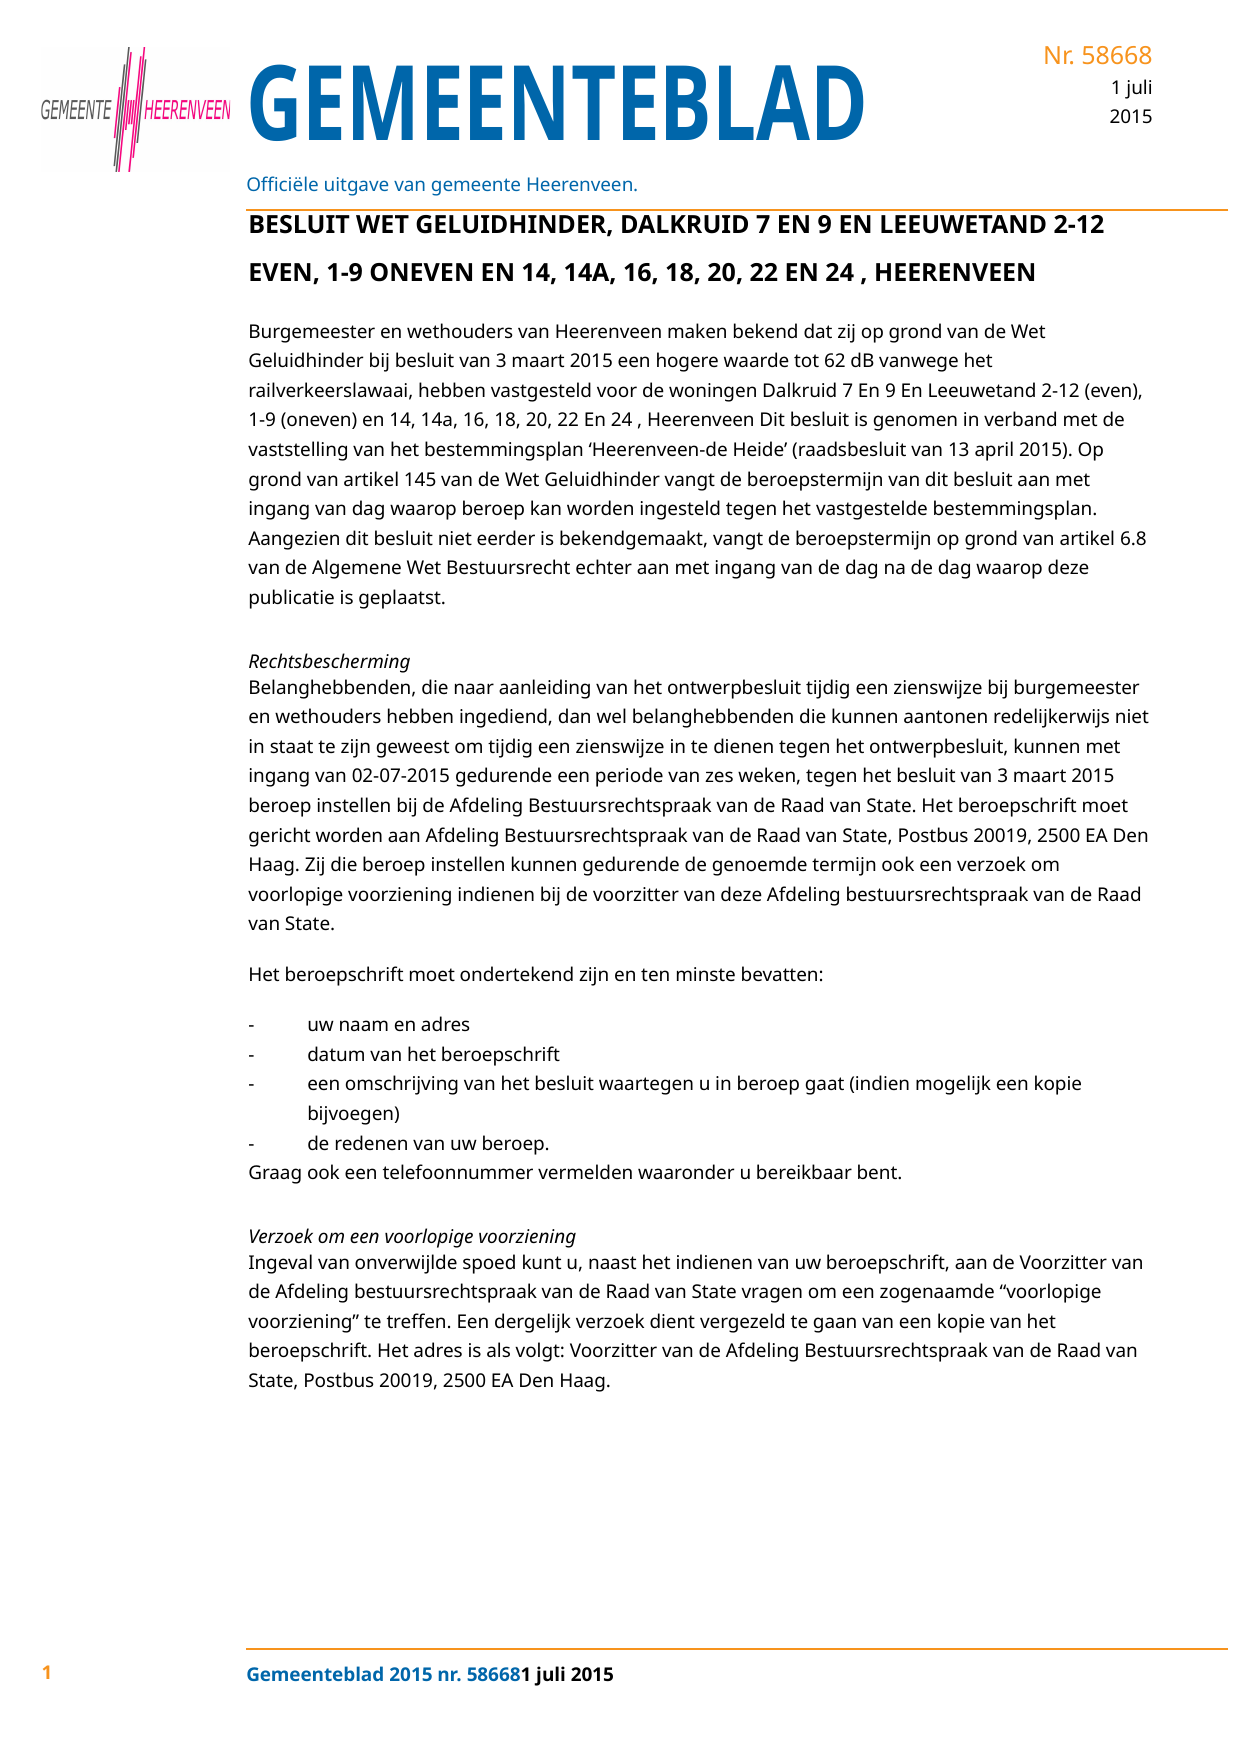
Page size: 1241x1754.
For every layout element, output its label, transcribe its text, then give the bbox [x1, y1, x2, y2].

text Ingeval van onverwijlde spoed kunt u, naast het indienen van uw beroepschrift, aan de Voorzitter van de Afdeling bestuursrechtspraak van de Raad van State vragen om een zogenaamde “voorlopige voorziening” te treffen. Een dergelijk verzoek dient vergezeld te gaan van een kopie van het beroepschrift. Het adres is als volgt: Voorzitter van de Afdeling Bestuursrechtspraak van de Raad van State, Postbus 20019, 2500 EA Den Haag. [248, 1249, 1152, 1393]
text BESLUIT WET GELUIDHINDER, DALKRUID 7 EN 9 EN LEEUWETAND 2-12 EVEN, 1-9 ONEVEN EN 14, 14A, 16, 18, 20, 22 EN 24 , HEERENVEEN [248, 211, 1152, 288]
list de redenen van uw beroep. [248, 1130, 1152, 1155]
text Burgemeester en wethouders van Heerenveen maken bekend dat zij op grond van de Wet Geluidhinder bij besluit van 3 maart 2015 een hogere waarde tot 62 dB vanwege het railverkeerslawaai, hebben vastgesteld voor de woningen Dalkruid 7 En 9 En Leeuwetand 2-12 (even), 1-9 (oneven) en 14, 14a, 16, 18, 20, 22 En 24 , Heerenveen Dit besluit is genomen in verband met de vaststelling van het bestemmingsplan ‘Heerenveen-de Heide’ (raadsbesluit van 13 april 2015). Op grond van artikel 145 van de Wet Geluidhinder vangt de beroepstermijn van dit besluit aan met ingang van dag waarop beroep kan worden ingesteld tegen het vastgestelde bestemmingsplan. Aangezien dit besluit niet eerder is bekendgemaakt, vangt de beroepstermijn op grond van artikel 6.8 van de Algemene Wet Bestuursrecht echter aan met ingang van de dag na de dag waarop deze publicatie is geplaatst. [248, 318, 1152, 610]
text Belanghebbenden, die naar aanleiding van het ontwerpbesluit tijdig een zienswijze bij burgemeester en wethouders hebben ingediend, dan wel belanghebbenden die kunnen aantonen redelijkerwijs niet in staat te zijn geweest om tijdig een zienswijze in te dienen tegen het ontwerpbesluit, kunnen met ingang van 02-07-2015 gedurende een periode van zes weken, tegen het besluit van 3 maart 2015 beroep instellen bij de Afdeling Bestuursrechtspraak van de Raad van State. Het beroepschrift moet gericht worden aan Afdeling Bestuursrechtspraak van de Raad van State, Postbus 20019, 2500 EA Den Haag. Zij die beroep instellen kunnen gedurende de genoemde termijn ook een verzoek om voorlopige voorziening indienen bij de voorzitter van deze Afdeling bestuursrechtspraak van de Raad van State. [248, 674, 1152, 936]
text Het beroepschrift moet ondertekend zijn en ten minste bevatten: [248, 961, 1152, 987]
text Verzoek om een voorlopige voorziening [248, 1223, 1152, 1249]
text Rechtsbescherming [248, 648, 1152, 674]
text Graag ook een telefoonnummer vermelden waaronder u bereikbaar bent. [248, 1159, 1152, 1185]
picture [41, 47, 231, 172]
list een omschrijving van het besluit waartegen u in beroep gaat (indien mogelijk een kopie bijvoegen) [248, 1071, 1152, 1126]
list datum van het beroepschrift [248, 1041, 1152, 1067]
list uw naam en adres [248, 1011, 1152, 1037]
